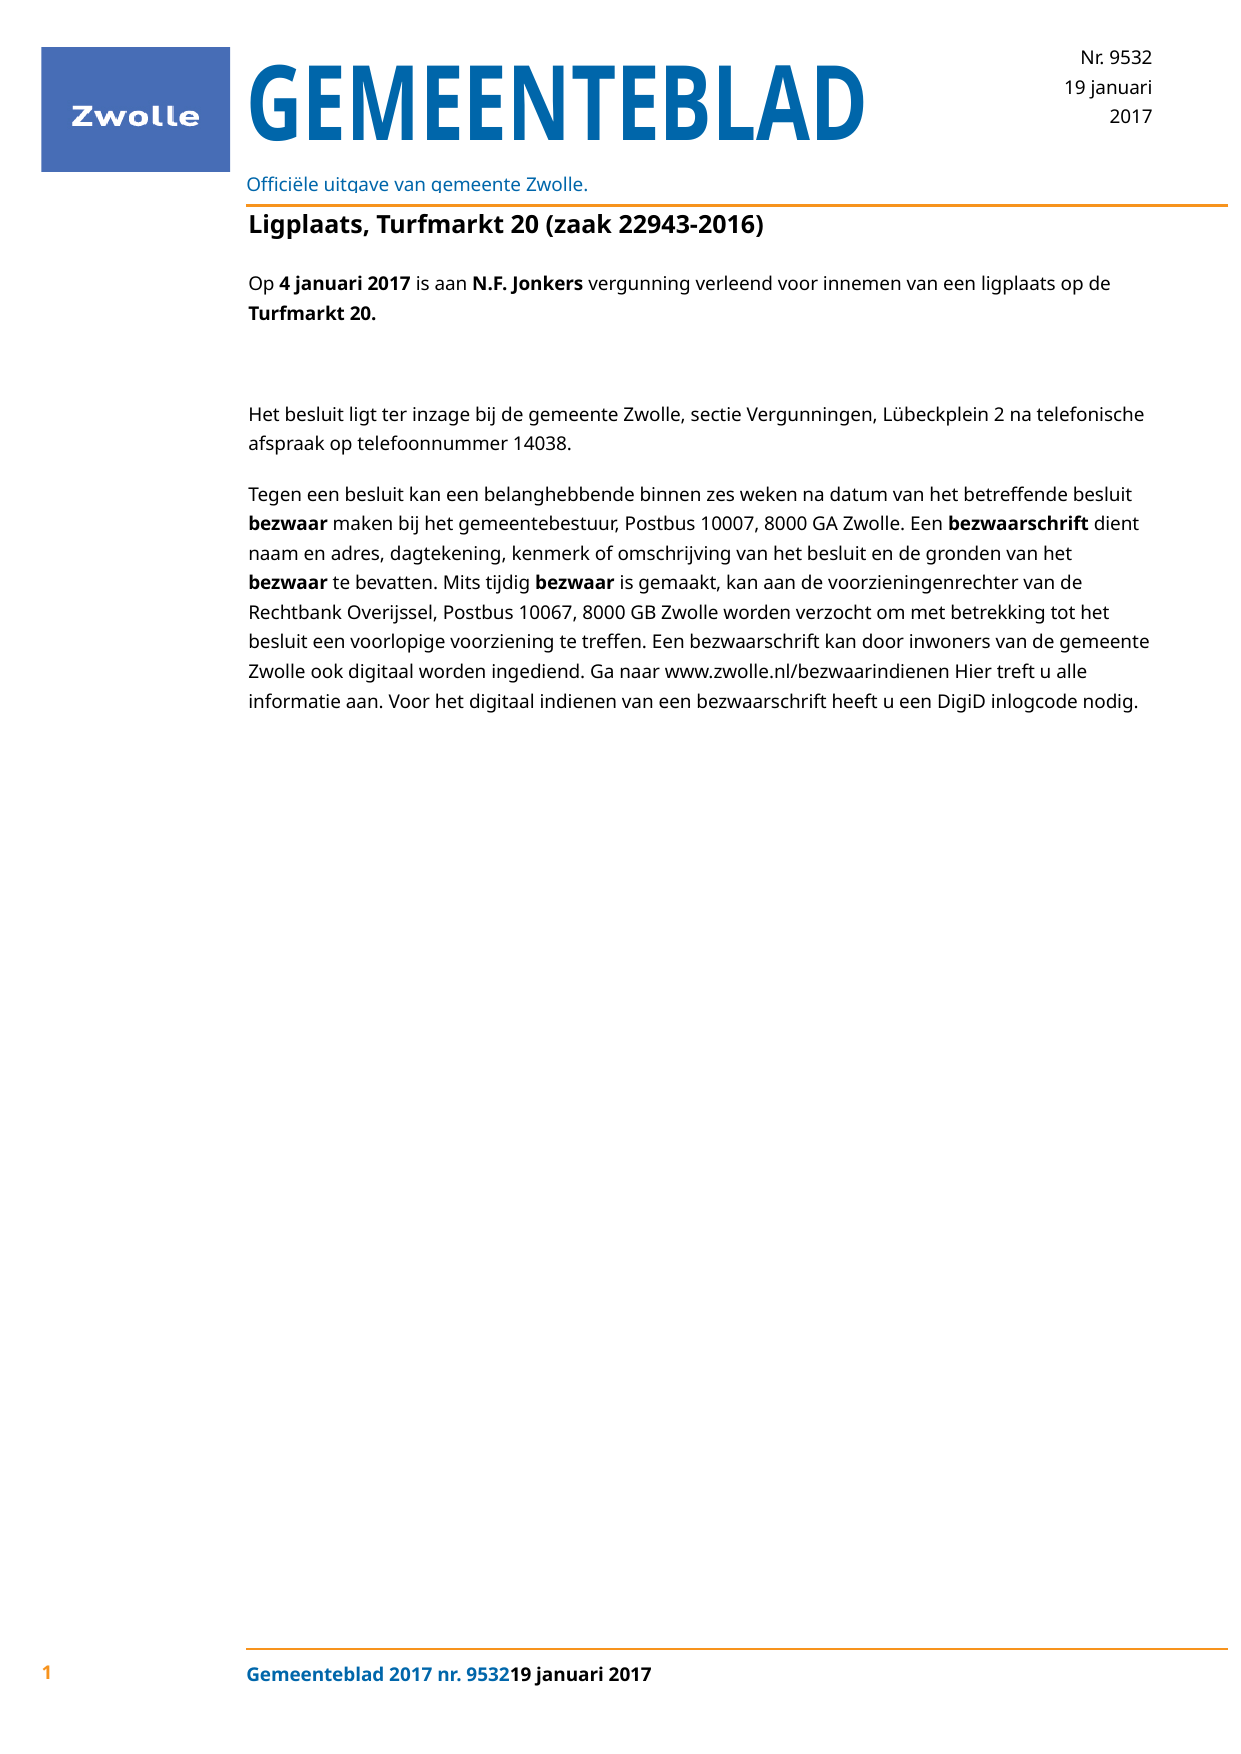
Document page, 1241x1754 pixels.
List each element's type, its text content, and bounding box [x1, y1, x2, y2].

text Ligplaats, Turfmarkt 20 (zaak 22943-2016) [248, 207, 1152, 241]
text Het besluit ligt ter inzage bij de gemeente Zwolle, sectie Vergunningen, Lübeckplein 2 na telefonische afspraak op telefoonnummer 14038. [248, 401, 1152, 456]
picture [41, 47, 231, 172]
text Tegen een besluit kan een belanghebbende binnen zes weken na datum van het betreffende besluit bezwaar maken bij het gemeentebestuur, Postbus 10007, 8000 GA Zwolle. Een bezwaarschrift dient naam en adres, dagtekening, kenmerk of omschrijving van het besluit en de gronden van het bezwaar te bevatten. Mits tijdig bezwaar is gemaakt, kan aan de voorzieningenrechter van de Rechtbank Overijssel, Postbus 10067, 8000 GB Zwolle worden verzocht om met betrekking tot het besluit een voorlopige voorziening te treffen. Een bezwaarschrift kan door inwoners van de gemeente Zwolle ook digitaal worden ingediend. Ga naar www.zwolle.nl/bezwaarindienen Hier treft u alle informatie aan. Voor het digitaal indienen van een bezwaarschrift heeft u een DigiD inlogcode nodig. [248, 481, 1152, 713]
text Op 4 januari 2017 is aan N.F. Jonkers vergunning verleend voor innemen van een ligplaats op de Turfmarkt 20. [248, 270, 1152, 326]
